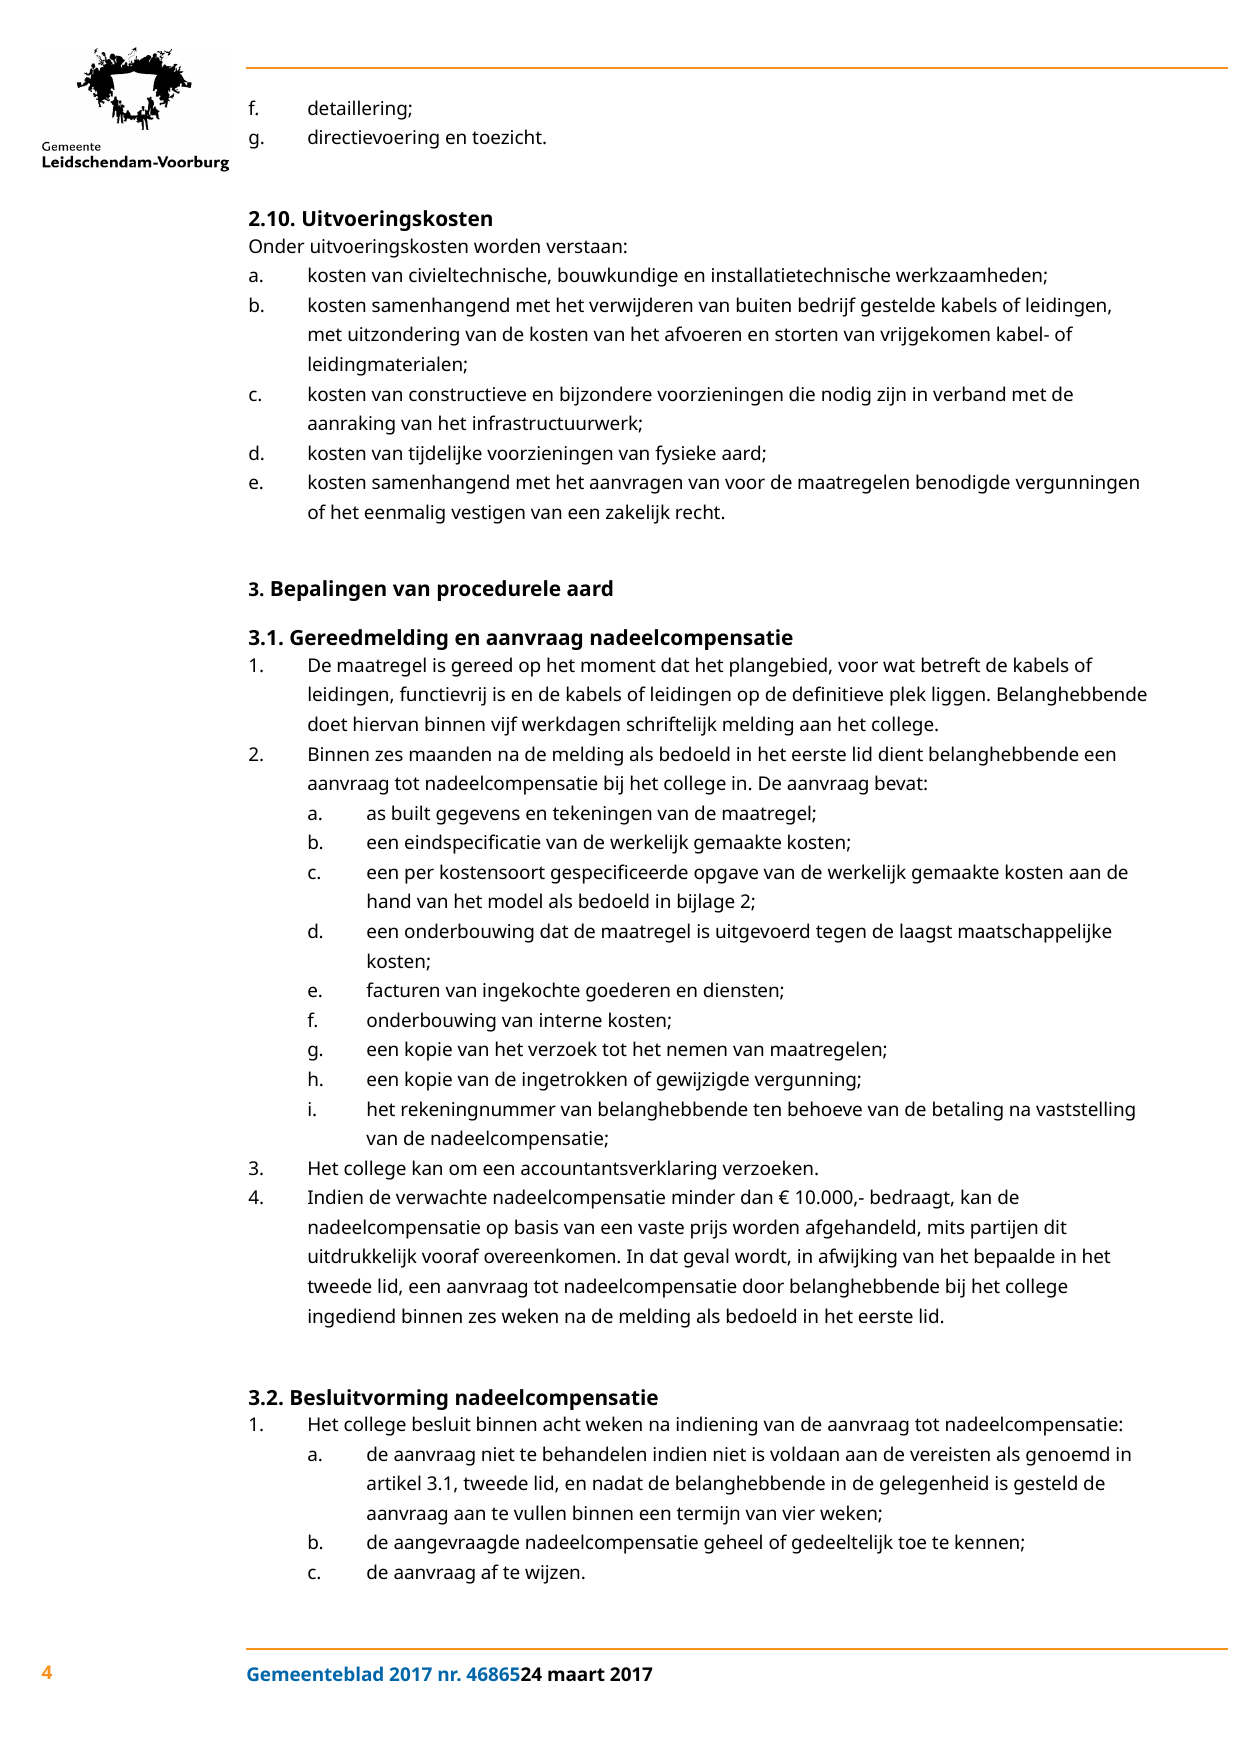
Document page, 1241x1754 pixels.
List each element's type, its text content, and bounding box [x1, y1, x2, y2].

list een eindspecificatie van de werkelijk gemaakte kosten; [307, 829, 1152, 855]
list de aanvraag niet te behandelen indien niet is voldaan aan de vereisten als genoemd in artikel 3.1, tweede lid, en nadat de belanghebbende in de gelegenheid is gesteld de aanvraag aan te vullen binnen een termijn van vier weken; [307, 1441, 1152, 1526]
list facturen van ingekochte goederen en diensten; [307, 977, 1152, 1003]
list een per kostensoort gespecificeerde opgave van de werkelijk gemaakte kosten aan de hand van het model als bedoeld in bijlage 2; [307, 859, 1152, 914]
list kosten van civieltechnische, bouwkundige en installatietechnische werkzaamheden; [248, 262, 1152, 288]
list een kopie van het verzoek tot het nemen van maatregelen; [307, 1037, 1152, 1062]
text Onder uitvoeringskosten worden verstaan: [248, 233, 1152, 258]
list een onderbouwing dat de maatregel is uitgevoerd tegen de laagst maatschappelijke kosten; [307, 918, 1152, 973]
list Indien de verwachte nadeelcompensatie minder dan € 10.000,- bedraagt, kan de nadeelcompensatie op basis van een vaste prijs worden afgehandeld, mits partijen dit uitdrukkelijk vooraf overeenkomen. In dat geval wordt, in afwijking van het bepaalde in het tweede lid, een aanvraag tot nadeelcompensatie door belanghebbende bij het college ingediend binnen zes weken na de melding als bedoeld in het eerste lid. [248, 1184, 1152, 1328]
list Het college kan om een accountantsverklaring verzoeken. [248, 1155, 1152, 1181]
list een kopie van de ingetrokken of gewijzigde vergunning; [307, 1066, 1152, 1092]
text 3. Bepalingen van procedurele aard [248, 574, 1152, 603]
list as built gegevens en tekeningen van de maatregel; [307, 800, 1152, 826]
list kosten van constructieve en bijzondere voorzieningen die nodig zijn in verband met de aanraking van het infrastructuurwerk; [248, 381, 1152, 436]
list de aangevraagde nadeelcompensatie geheel of gedeeltelijk toe te kennen; [307, 1529, 1152, 1555]
list kosten samenhangend met het verwijderen van buiten bedrijf gestelde kabels of leidingen, met uitzondering van de kosten van het afvoeren en storten van vrijgekomen kabel- of leidingmaterialen; [248, 292, 1152, 377]
list onderbouwing van interne kosten; [307, 1007, 1152, 1033]
text 3.1. Gereedmelding en aanvraag nadeelcompensatie [248, 623, 1152, 652]
list directievoering en toezicht. [248, 124, 1152, 150]
list Binnen zes maanden na de melding als bedoeld in het eerste lid dient belanghebbende een aanvraag tot nadeelcompensatie bij het college in. De aanvraag bevat: [248, 741, 1152, 796]
list Het college besluit binnen acht weken na indiening van de aanvraag tot nadeelcompensatie: [248, 1411, 1152, 1437]
list kosten samenhangend met het aanvragen van voor de maatregelen benodigde vergunningen of het eenmalig vestigen van een zakelijk recht. [248, 469, 1152, 525]
list De maatregel is gereed op het moment dat het plangebied, voor wat betreft de kabels of leidingen, functievrij is en de kabels of leidingen op de definitieve plek liggen. Belanghebbende doet hiervan binnen vijf werkdagen schriftelijk melding aan het college. [248, 652, 1152, 737]
list detaillering; [248, 95, 1152, 121]
picture [41, 47, 231, 172]
list kosten van tijdelijke voorzieningen van fysieke aard; [248, 440, 1152, 466]
text 3.2. Besluitvorming nadeelcompensatie [248, 1383, 1152, 1411]
text 2.10. Uitvoeringskosten [248, 204, 1152, 233]
list het rekeningnummer van belanghebbende ten behoeve van de betaling na vaststelling van de nadeelcompensatie; [307, 1096, 1152, 1151]
list de aanvraag af te wijzen. [307, 1559, 1152, 1585]
